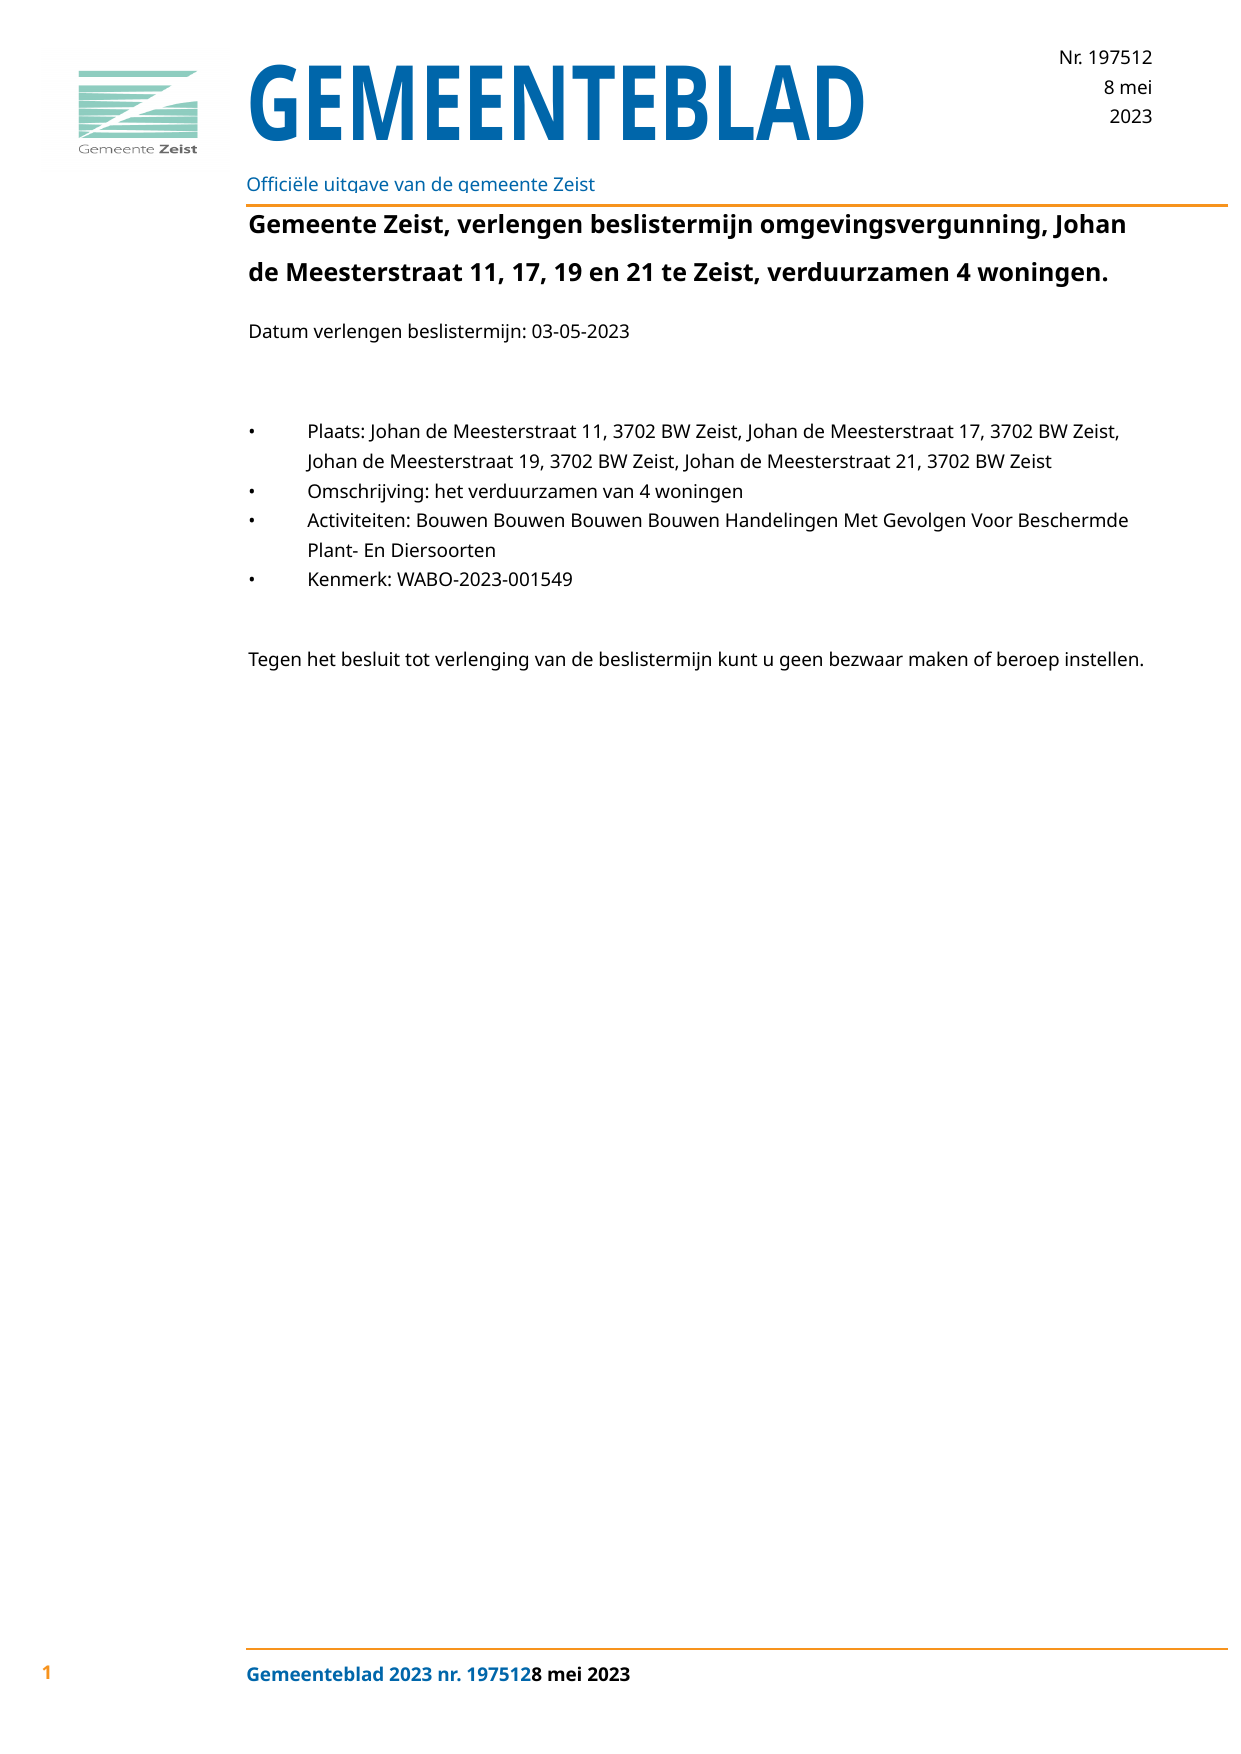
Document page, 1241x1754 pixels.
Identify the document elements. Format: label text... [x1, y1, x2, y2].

text Datum verlengen beslistermijn: 03-05-2023 [248, 318, 1152, 344]
text Tegen het besluit tot verlenging van de beslistermijn kunt u geen bezwaar maken of beroep instellen. [248, 647, 1152, 672]
picture [41, 47, 231, 172]
list Omschrijving: het verduurzamen van 4 woningen [248, 478, 1152, 504]
list Plaats: Johan de Meesterstraat 11, 3702 BW Zeist, Johan de Meesterstraat 17, 3702 BW Zeist, Johan de Meesterstraat 19, 3702 BW Zeist, Johan de Meesterstraat 21, 3702 BW Zeist [248, 419, 1152, 474]
text Gemeente Zeist, verlengen beslistermijn omgevingsvergunning, Johan de Meesterstraat 11, 17, 19 en 21 te Zeist, verduurzamen 4 woningen. [248, 207, 1152, 288]
list Kenmerk: WABO-2023-001549 [248, 567, 1152, 592]
list Activiteiten: Bouwen Bouwen Bouwen Bouwen Handelingen Met Gevolgen Voor Beschermde Plant- En Diersoorten [248, 507, 1152, 563]
